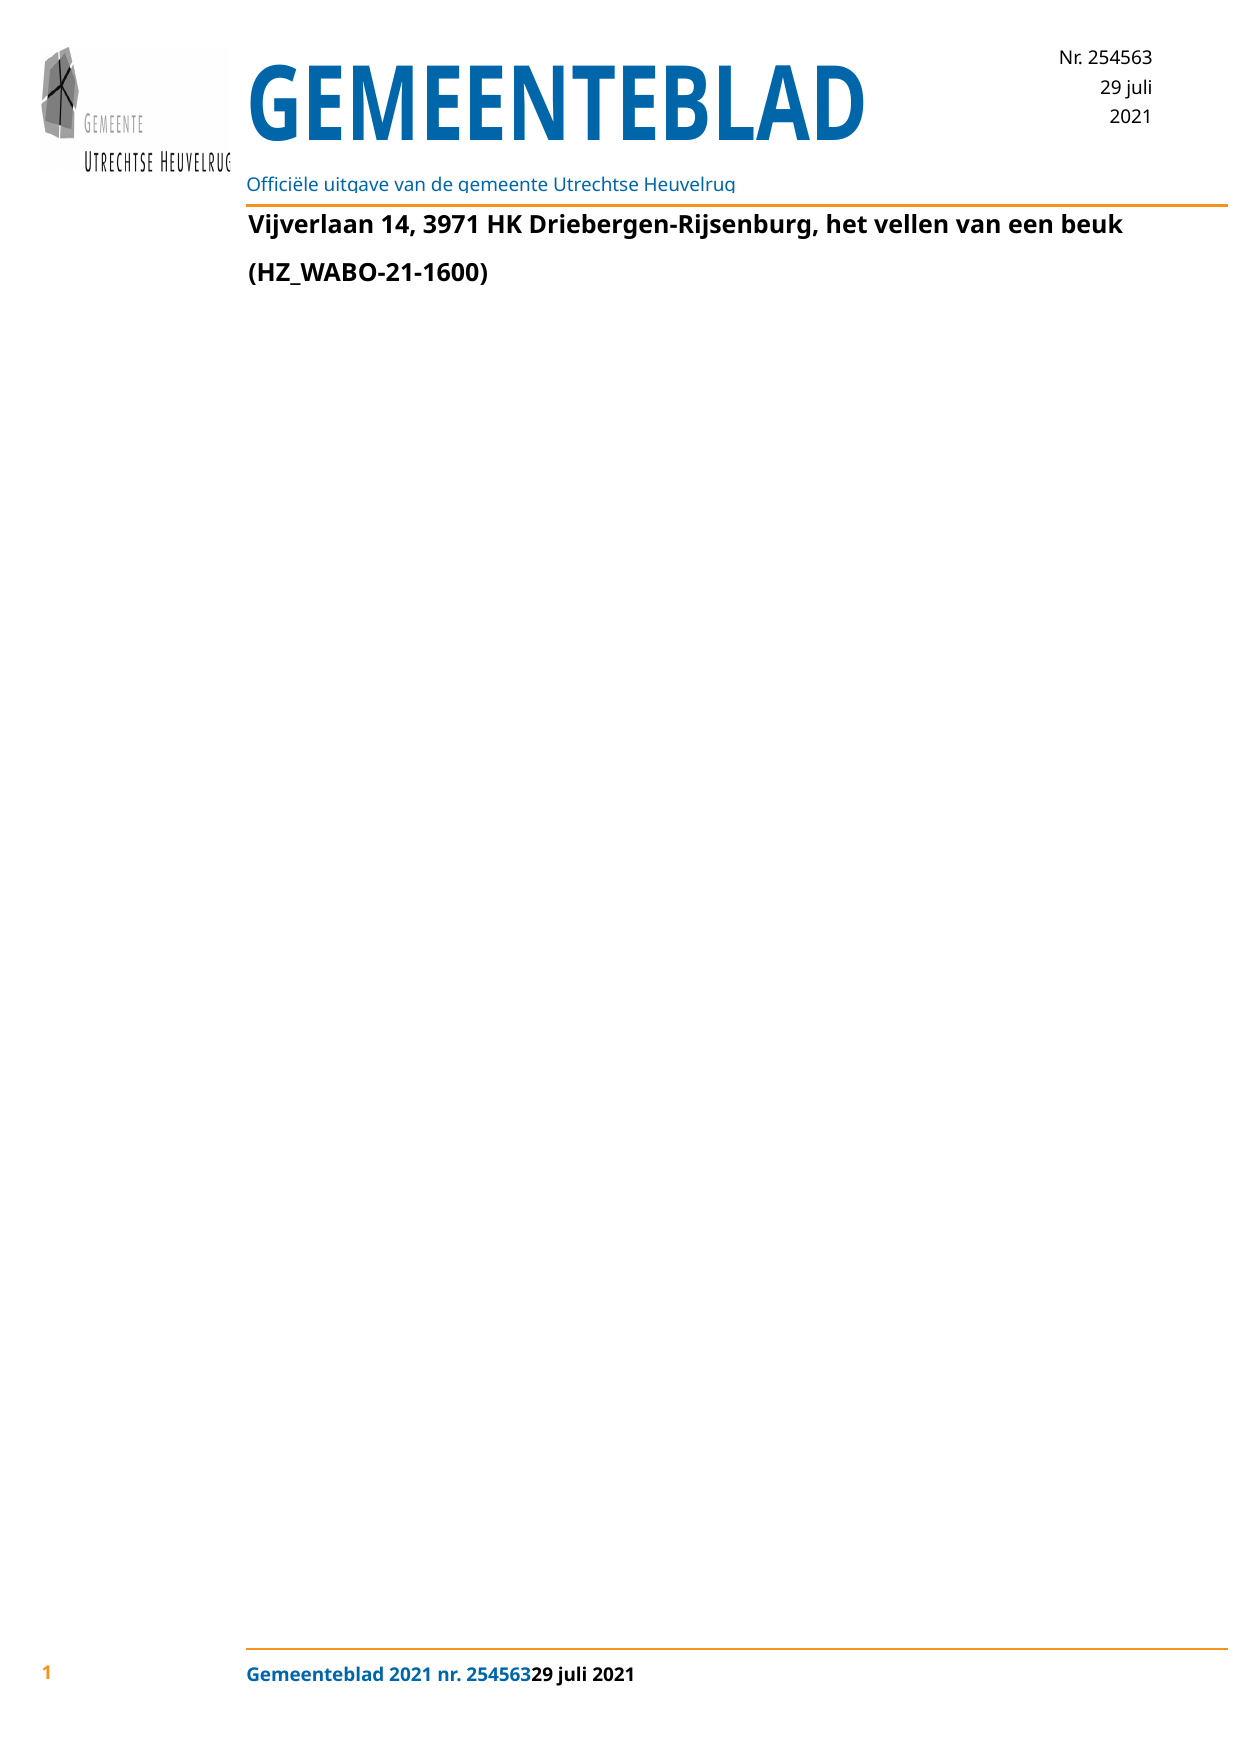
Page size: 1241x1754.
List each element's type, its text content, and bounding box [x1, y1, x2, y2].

picture [41, 47, 231, 172]
text Vijverlaan 14, 3971 HK Driebergen-Rijsenburg, het vellen van een beuk (HZ_WABO-21-1600) [248, 207, 1152, 288]
